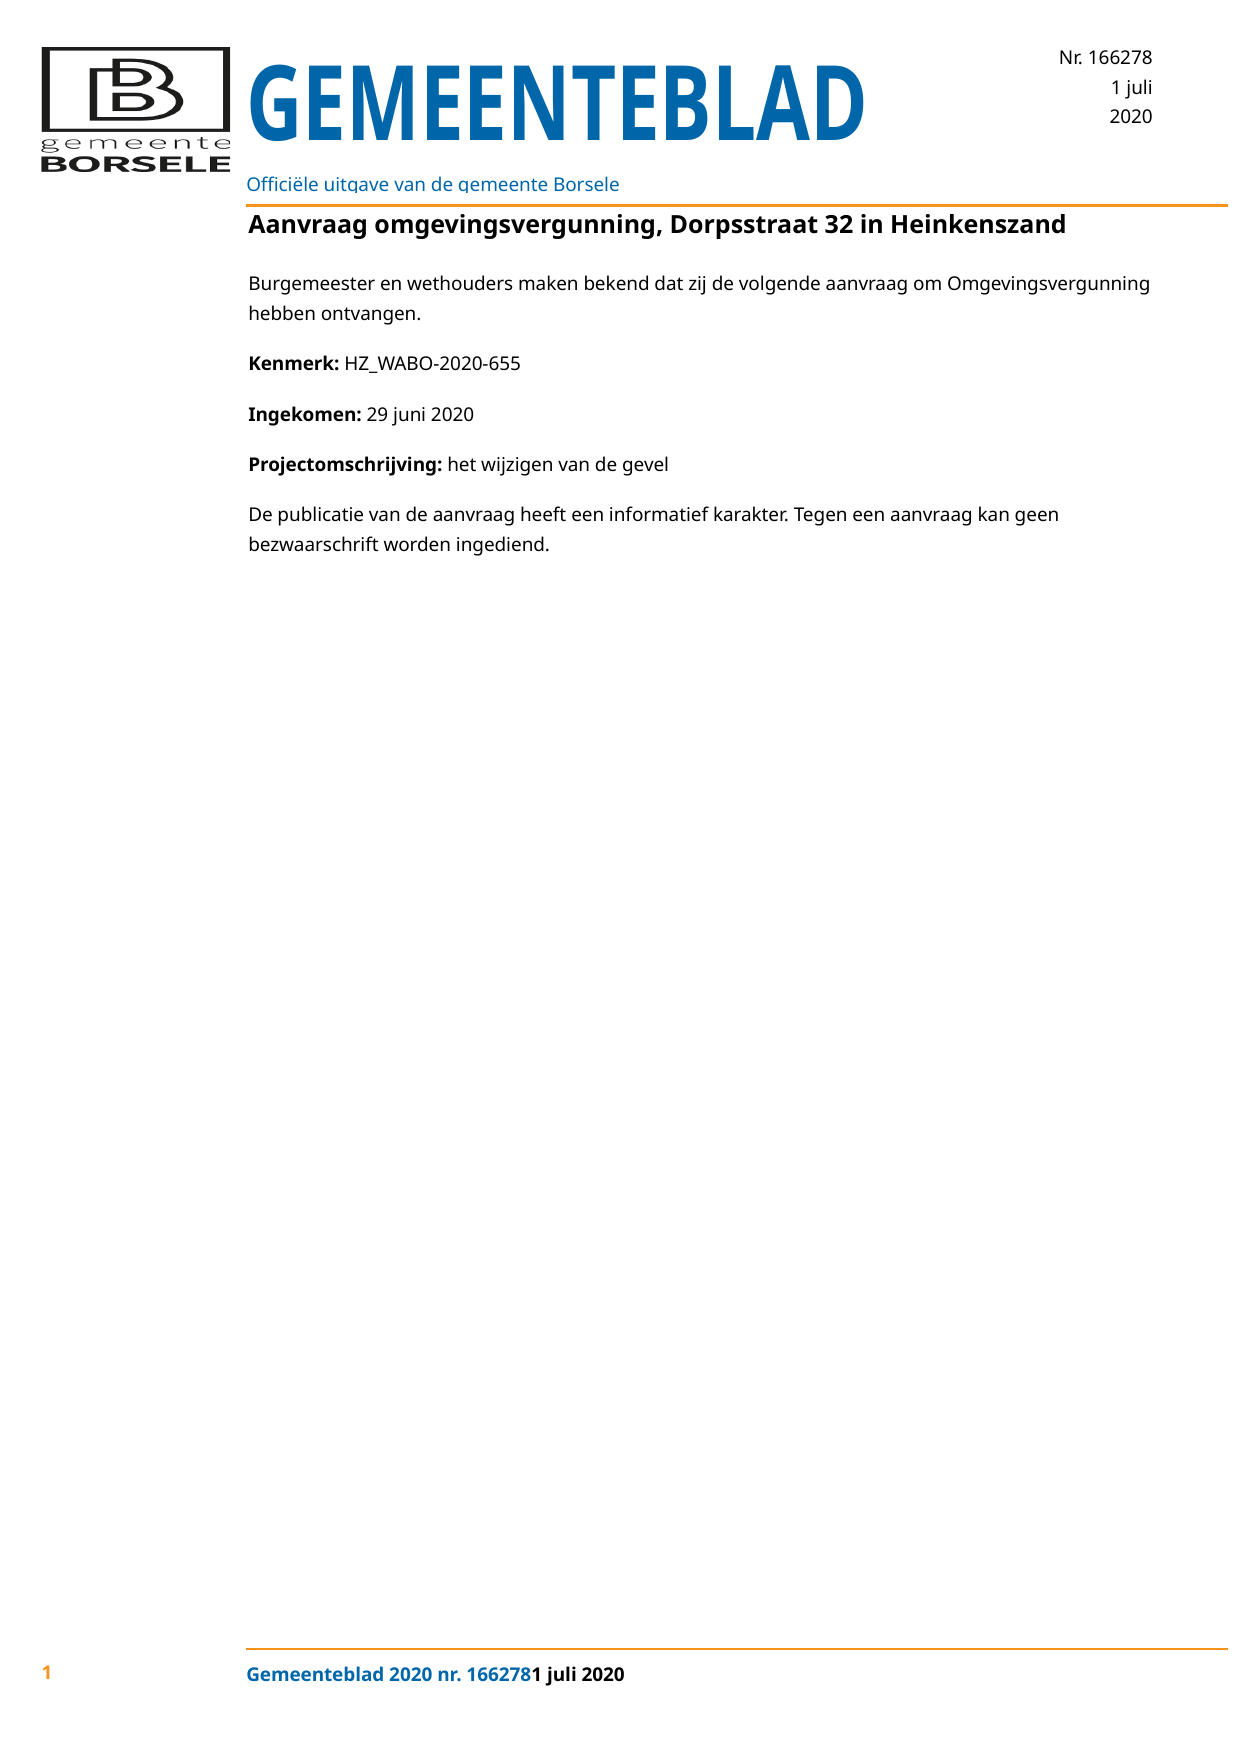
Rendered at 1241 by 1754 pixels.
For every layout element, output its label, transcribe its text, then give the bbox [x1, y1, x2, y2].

text Kenmerk: HZ_WABO-2020-655 [248, 350, 1152, 376]
picture [41, 47, 231, 172]
text Projectomschrijving: het wijzigen van de gevel [248, 451, 1152, 477]
text Aanvraag omgevingsvergunning, Dorpsstraat 32 in Heinkenszand [248, 207, 1152, 241]
text Ingekomen: 29 juni 2020 [248, 401, 1152, 426]
text Burgemeester en wethouders maken bekend dat zij de volgende aanvraag om Omgevingsvergunning hebben ontvangen. [248, 270, 1152, 326]
text De publicatie van de aanvraag heeft een informatief karakter. Tegen een aanvraag kan geen bezwaarschrift worden ingediend. [248, 502, 1152, 557]
